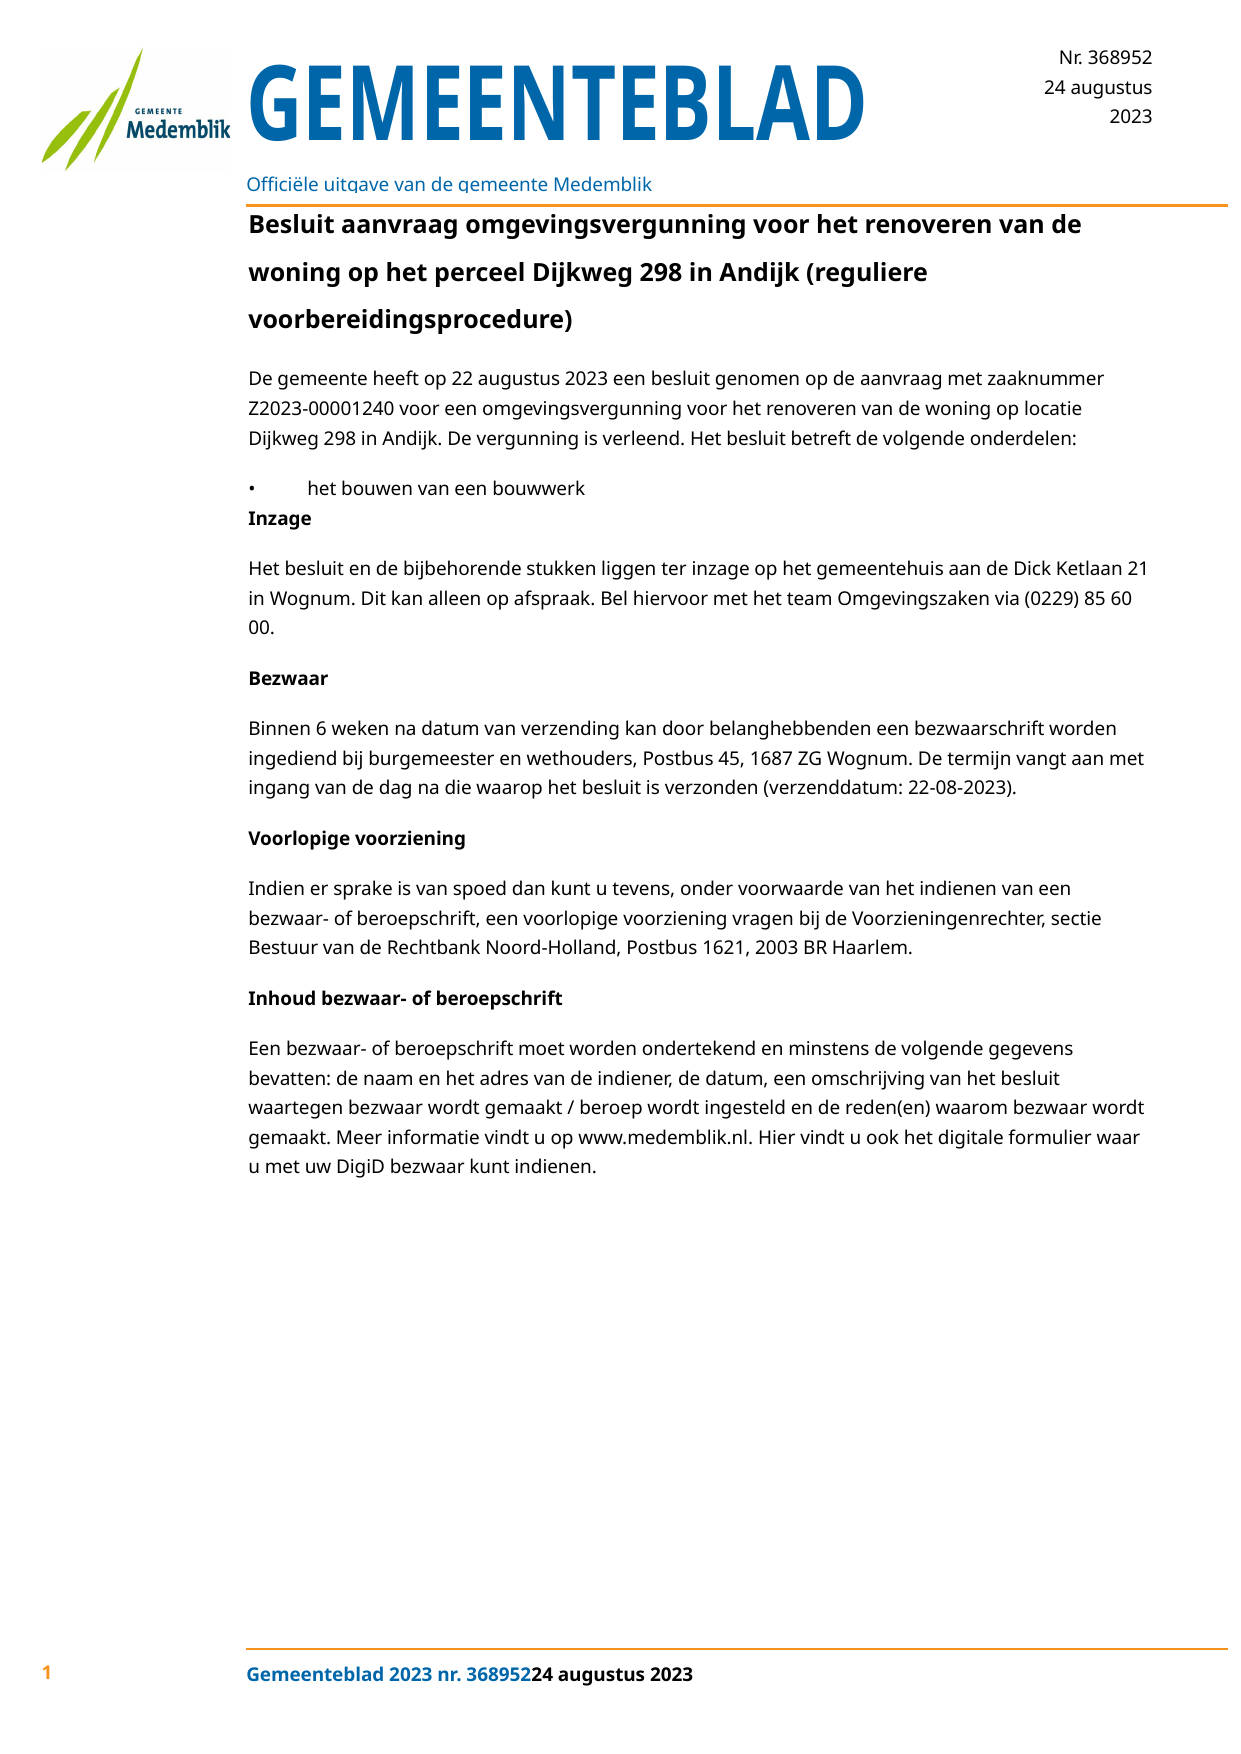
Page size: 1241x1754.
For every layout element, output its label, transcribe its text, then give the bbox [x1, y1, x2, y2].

text Een bezwaar- of beroepschrift moet worden ondertekend en minstens de volgende gegevens bevatten: de naam en het adres van de indiener, de datum, een omschrijving van het besluit waartegen bezwaar wordt gemaakt / beroep wordt ingesteld en de reden(en) waarom bezwaar wordt gemaakt. Meer informatie vindt u op www.medemblik.nl. Hier vindt u ook het digitale formulier waar u met uw DigiD bezwaar kunt indienen. [248, 1035, 1152, 1179]
text Indien er sprake is van spoed dan kunt u tevens, onder voorwaarde van het indienen van een bezwaar- of beroepschrift, een voorlopige voorziening vragen bij de Voorzieningenrechter, sectie Bestuur van de Rechtbank Noord-Holland, Postbus 1621, 2003 BR Haarlem. [248, 875, 1152, 960]
list het bouwen van een bouwwerk [248, 475, 1152, 501]
text Voorlopige voorziening [248, 825, 1152, 850]
text Bezwaar [248, 665, 1152, 690]
text Binnen 6 weken na datum van verzending kan door belanghebbenden een bezwaarschrift worden ingediend bij burgemeester en wethouders, Postbus 45, 1687 ZG Wognum. De termijn vangt aan met ingang van de dag na die waarop het besluit is verzonden (verzenddatum: 22-08-2023). [248, 715, 1152, 800]
picture [41, 47, 231, 172]
text Inzage [248, 505, 1152, 530]
text De gemeente heeft op 22 augustus 2023 een besluit genomen op de aanvraag met zaaknummer Z2023-00001240 voor een omgevingsvergunning voor het renoveren van de woning op locatie Dijkweg 298 in Andijk. De vergunning is verleend. Het besluit betreft de volgende onderdelen: [248, 366, 1152, 450]
text Besluit aanvraag omgevingsvergunning voor het renoveren van de woning op het perceel Dijkweg 298 in Andijk (reguliere voorbereidingsprocedure) [248, 207, 1152, 336]
text Inhoud bezwaar- of beroepschrift [248, 985, 1152, 1010]
text Het besluit en de bijbehorende stukken liggen ter inzage op het gemeentehuis aan de Dick Ketlaan 21 in Wognum. Dit kan alleen op afspraak. Bel hiervoor met het team Omgevingszaken via (0229) 85 60 00. [248, 555, 1152, 640]
